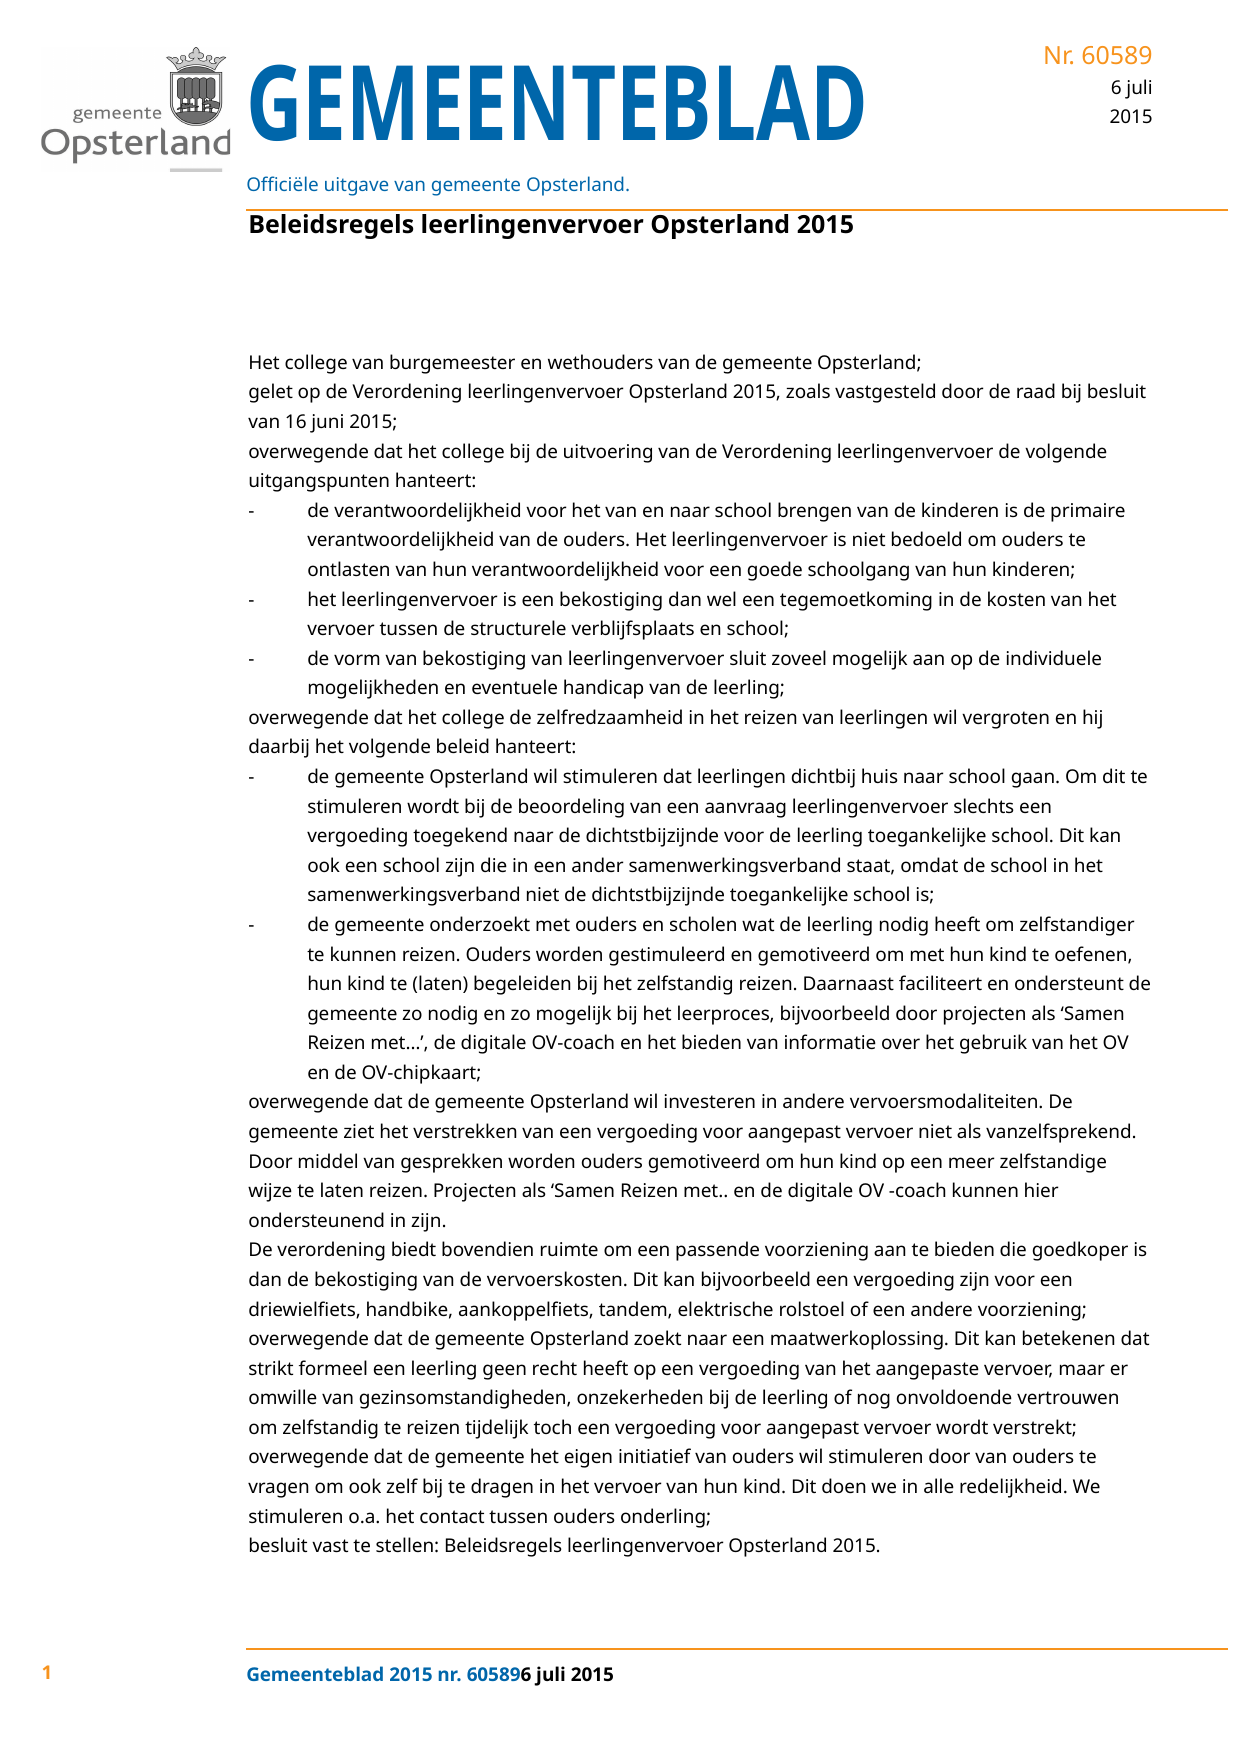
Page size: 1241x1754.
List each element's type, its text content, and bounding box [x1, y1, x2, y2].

text overwegende dat de gemeente het eigen initiatief van ouders wil stimuleren door van ouders te vragen om ook zelf bij te dragen in het vervoer van hun kind. Dit doen we in alle redelijkheid. We stimuleren o.a. het contact tussen ouders onderling; [248, 1444, 1152, 1529]
text gelet op de Verordening leerlingenvervoer Opsterland 2015, zoals vastgesteld door de raad bij besluit van 16 juni 2015; [248, 379, 1152, 434]
picture [41, 47, 231, 172]
text De verordening biedt bovendien ruimte om een passende voorziening aan te bieden die goedkoper is dan de bekostiging van de vervoerskosten. Dit kan bijvoorbeeld een vergoeding zijn voor een driewielfiets, handbike, aankoppelfiets, tandem, elektrische rolstoel of een andere voorziening; [248, 1237, 1152, 1322]
list de verantwoordelijkheid voor het van en naar school brengen van de kinderen is de primaire verantwoordelijkheid van de ouders. Het leerlingenvervoer is niet bedoeld om ouders te ontlasten van hun verantwoordelijkheid voor een goede schoolgang van hun kinderen; [248, 497, 1152, 582]
text overwegende dat de gemeente Opsterland wil investeren in andere vervoersmodaliteiten. De gemeente ziet het verstrekken van een vergoeding voor aangepast vervoer niet als vanzelfsprekend. Door middel van gesprekken worden ouders gemotiveerd om hun kind op een meer zelfstandige wijze te laten reizen. Projecten als ‘Samen Reizen met.. en de digitale OV -coach kunnen hier ondersteunend in zijn. [248, 1089, 1152, 1233]
list de gemeente onderzoekt met ouders en scholen wat de leerling nodig heeft om zelfstandiger te kunnen reizen. Ouders worden gestimuleerd en gemotiveerd om met hun kind te oefenen, hun kind te (laten) begeleiden bij het zelfstandig reizen. Daarnaast faciliteert en ondersteunt de gemeente zo nodig en zo mogelijk bij het leerproces, bijvoorbeeld door projecten als ‘Samen Reizen met…’, de digitale OV-coach en het bieden van informatie over het gebruik van het OV en de OV-chipkaart; [248, 911, 1152, 1085]
text Het college van burgemeester en wethouders van de gemeente Opsterland; [248, 349, 1152, 375]
list de vorm van bekostiging van leerlingenvervoer sluit zoveel mogelijk aan op de individuele mogelijkheden en eventuele handicap van de leerling; [248, 645, 1152, 700]
list het leerlingenvervoer is een bekostiging dan wel een tegemoetkoming in de kosten van het vervoer tussen de structurele verblijfsplaats en school; [248, 586, 1152, 641]
text overwegende dat het college de zelfredzaamheid in het reizen van leerlingen wil vergroten en hij daarbij het volgende beleid hanteert: [248, 704, 1152, 759]
text overwegende dat het college bij de uitvoering van de Verordening leerlingenvervoer de volgende uitgangspunten hanteert: [248, 438, 1152, 493]
text Beleidsregels leerlingenvervoer Opsterland 2015 [248, 211, 1152, 241]
list de gemeente Opsterland wil stimuleren dat leerlingen dichtbij huis naar school gaan. Om dit te stimuleren wordt bij de beoordeling van een aanvraag leerlingenvervoer slechts een vergoeding toegekend naar de dichtstbijzijnde voor de leerling toegankelijke school. Dit kan ook een school zijn die in een ander samenwerkingsverband staat, omdat de school in het samenwerkingsverband niet de dichtstbijzijnde toegankelijke school is; [248, 763, 1152, 907]
text besluit vast te stellen: Beleidsregels leerlingenvervoer Opsterland 2015. [248, 1532, 1152, 1558]
text overwegende dat de gemeente Opsterland zoekt naar een maatwerkoplossing. Dit kan betekenen dat strikt formeel een leerling geen recht heeft op een vergoeding van het aangepaste vervoer, maar er omwille van gezinsomstandigheden, onzekerheden bij de leerling of nog onvoldoende vertrouwen om zelfstandig te reizen tijdelijk toch een vergoeding voor aangepast vervoer wordt verstrekt; [248, 1325, 1152, 1440]
